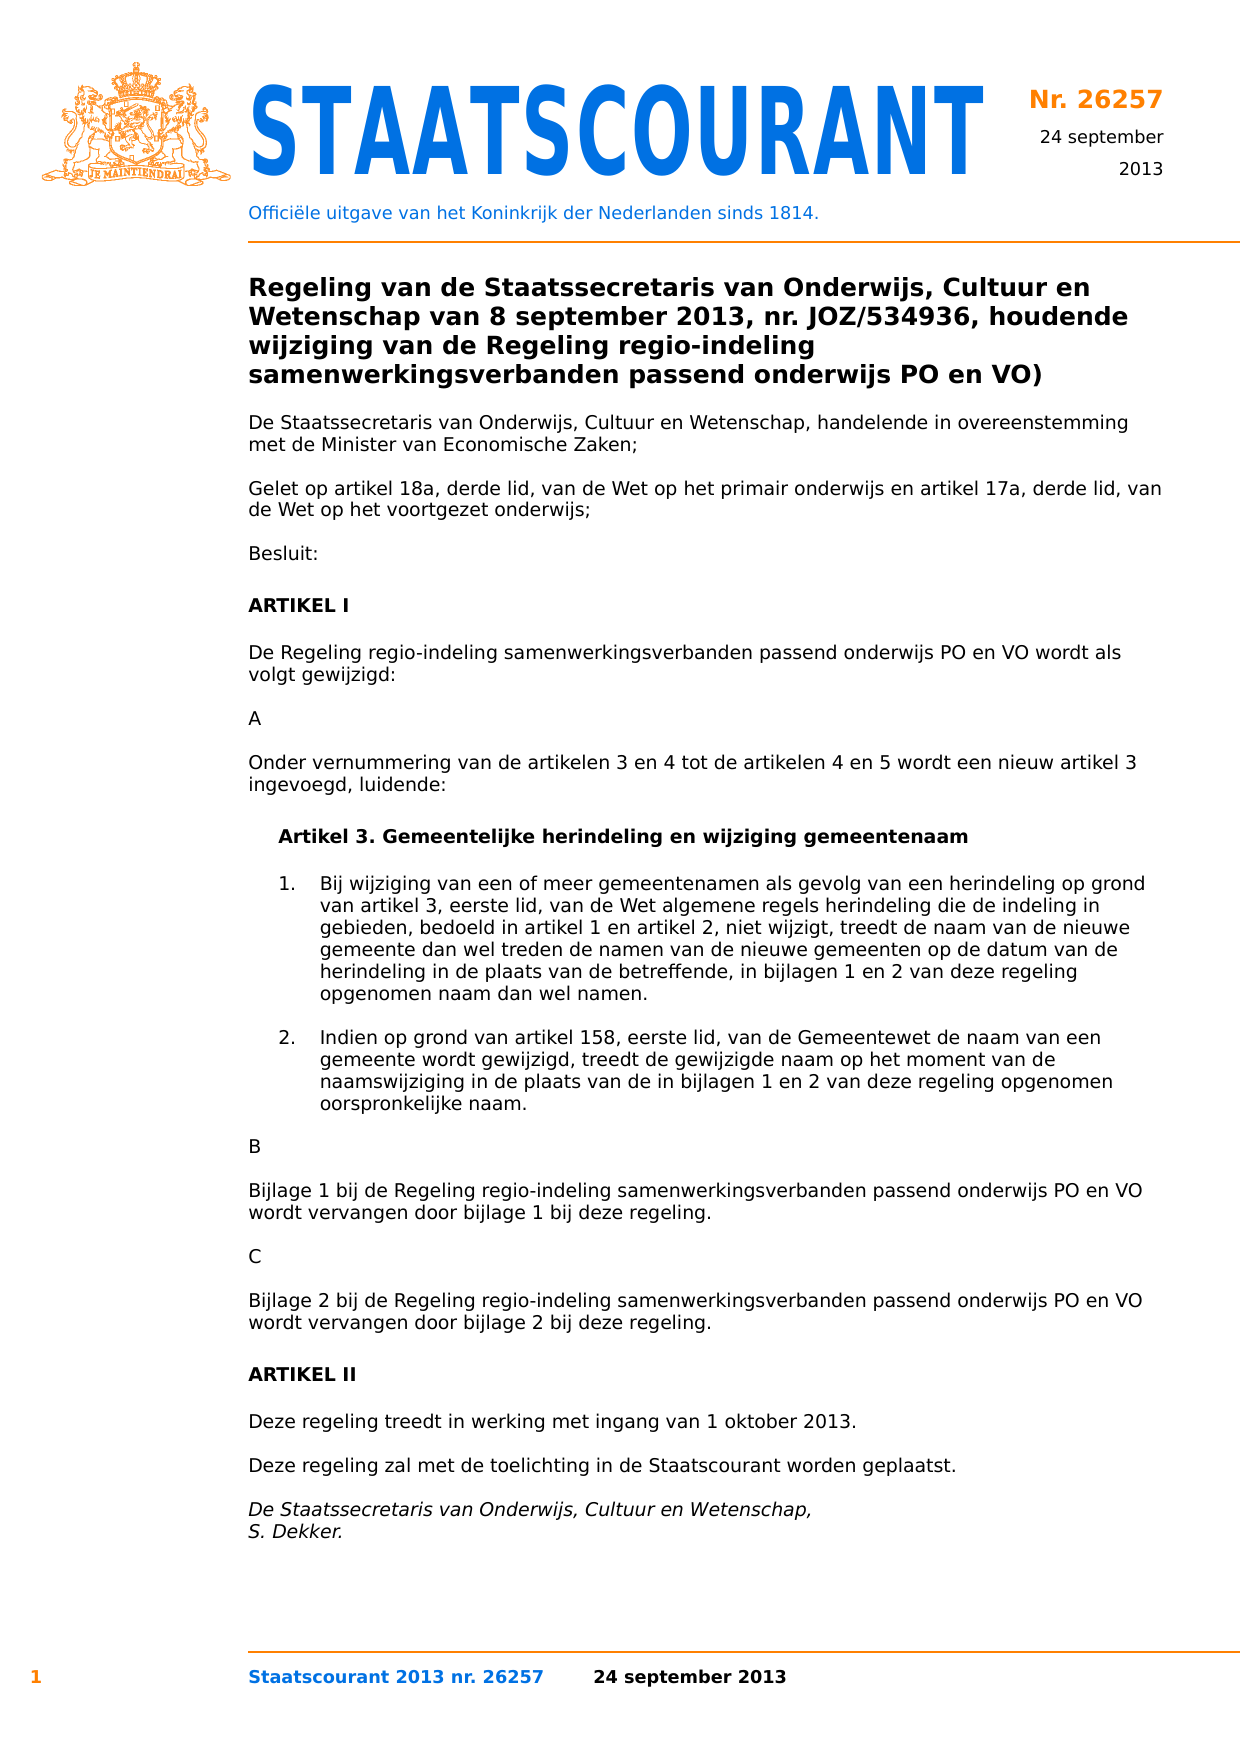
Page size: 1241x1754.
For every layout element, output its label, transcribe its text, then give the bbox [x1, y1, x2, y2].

subtitle ARTIKEL I [248, 595, 1163, 617]
table_header Nr. 26257 [998, 62, 1240, 121]
subtitle ARTIKEL II [248, 1364, 1163, 1386]
text Bijlage 2 bij de Regeling regio-indeling samenwerkingsverbanden passend onderwijs PO en VO wordt vervangen door bijlage 2 bij deze regeling. [248, 1290, 1163, 1334]
table_cell 2013 [998, 153, 1240, 203]
text Deze regeling zal met de toelichting in de Staatscourant worden geplaatst. [248, 1455, 1163, 1477]
text 2. Indien op grond van artikel 158, eerste lid, van de Gemeentewet de naam van een gemeente wordt gewijzigd, treedt de gewijzigde naam op het moment van de naamswijziging in de plaats van de in bijlagen 1 en 2 van deze regeling opgenomen oorspronkelijke naam. [278, 1027, 1163, 1114]
text De Staatssecretaris van Onderwijs, Cultuur en Wetenschap, S. Dekker. [248, 1498, 1163, 1542]
subtitle Regeling van de Staatssecretaris van Onderwijs, Cultuur en Wetenschap van 8 september 2013, nr. JOZ/534936, houdende wijziging van de Regeling regio-indeling samenwerkingsverbanden passend onderwijs PO en VO) [248, 273, 1163, 390]
text B [248, 1136, 1163, 1158]
text Bijlage 1 bij de Regeling regio-indeling samenwerkingsverbanden passend onderwijs PO en VO wordt vervangen door bijlage 1 bij deze regeling. [248, 1180, 1163, 1224]
table_header [25, 62, 248, 241]
text A [248, 708, 1163, 730]
text Onder vernummering van de artikelen 3 en 4 tot de artikelen 4 en 5 wordt een nieuw artikel 3 ingevoegd, luidende: [248, 752, 1163, 796]
table_cell 24 september [998, 121, 1240, 153]
text Deze regeling treedt in werking met ingang van 1 oktober 2013. [248, 1411, 1163, 1433]
text De Regeling regio-indeling samenwerkingsverbanden passend onderwijs PO en VO wordt als volgt gewijzigd: [248, 642, 1163, 686]
table_cell Officiële uitgave van het Koninkrijk der Nederlanden sinds 1814. [248, 203, 1240, 241]
text Gelet op artikel 18a, derde lid, van de Wet op het primair onderwijs en artikel 17a, derde lid, van de Wet op het voortgezet onderwijs; [248, 477, 1163, 521]
subtitle Artikel 3. Gemeentelijke herindeling en wijziging gemeentenaam [278, 826, 1163, 848]
text C [248, 1246, 1163, 1268]
text Besluit: [248, 543, 1163, 565]
text 1. Bij wijziging van een of meer gemeentenamen als gevolg van een herindeling op grond van artikel 3, eerste lid, van de Wet algemene regels herindeling die de indeling in gebieden, bedoeld in artikel 1 en artikel 2, niet wijzigt, treedt de naam van de nieuwe gemeente dan wel treden de namen van de nieuwe gemeenten op de datum van de herindeling in de plaats van de betreffende, in bijlagen 1 en 2 van deze regeling opgenomen naam dan wel namen. [278, 873, 1163, 1005]
picture [41, 62, 231, 186]
table_header STAATSCOURANT [248, 62, 998, 203]
text De Staatssecretaris van Onderwijs, Cultuur en Wetenschap, handelende in overeenstemming met de Minister van Economische Zaken; [248, 412, 1163, 456]
